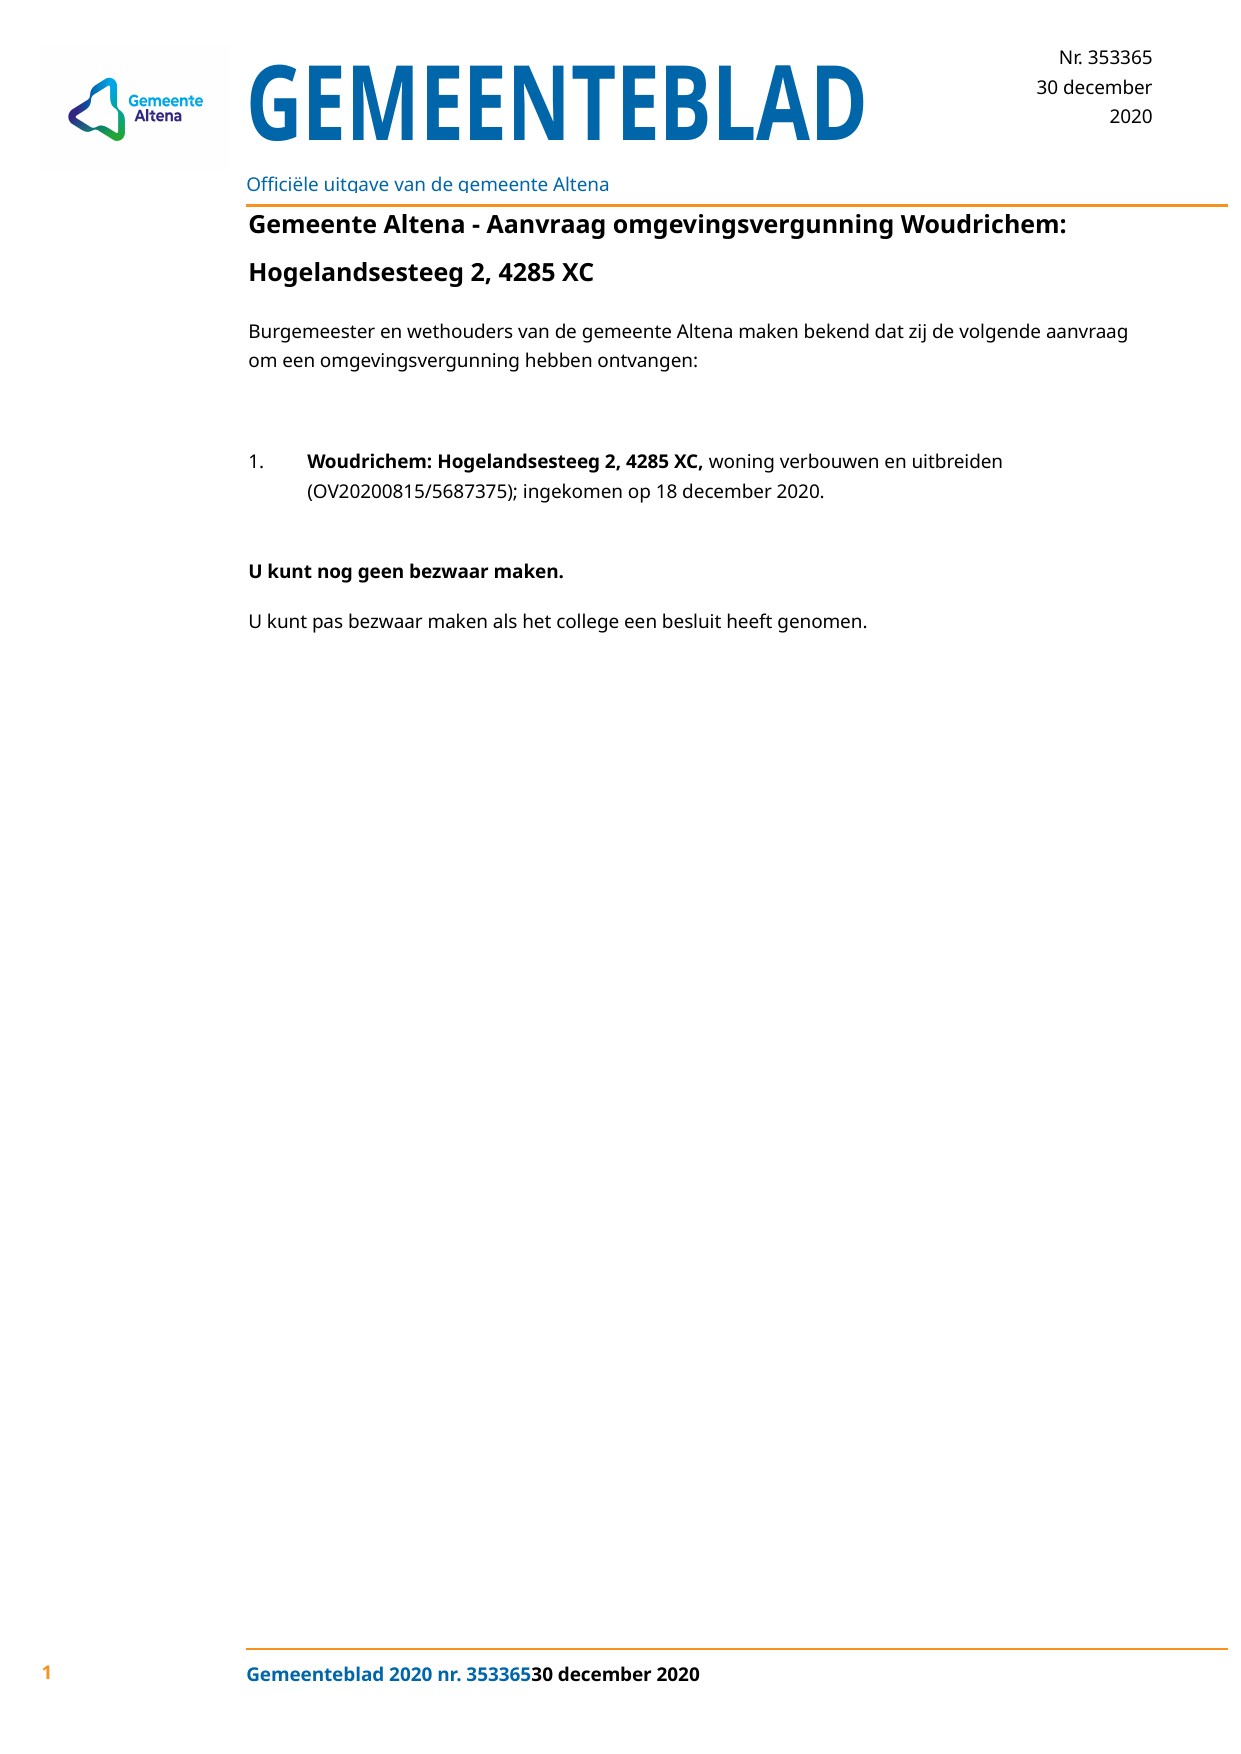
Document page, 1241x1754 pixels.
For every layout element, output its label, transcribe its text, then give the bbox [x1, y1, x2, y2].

list Woudrichem: Hogelandsesteeg 2, 4285 XC, woning verbouwen en uitbreiden (OV20200815/5687375); ingekomen op 18 december 2020. [248, 448, 1152, 504]
text Gemeente Altena - Aanvraag omgevingsvergunning Woudrichem: Hogelandsesteeg 2, 4285 XC [248, 207, 1152, 288]
text Burgemeester en wethouders van de gemeente Altena maken bekend dat zij de volgende aanvraag om een omgevingsvergunning hebben ontvangen: [248, 318, 1152, 373]
picture [41, 47, 231, 172]
text U kunt nog geen bezwaar maken. [248, 558, 1152, 584]
text U kunt pas bezwaar maken als het college een besluit heeft genomen. [248, 608, 1152, 634]
